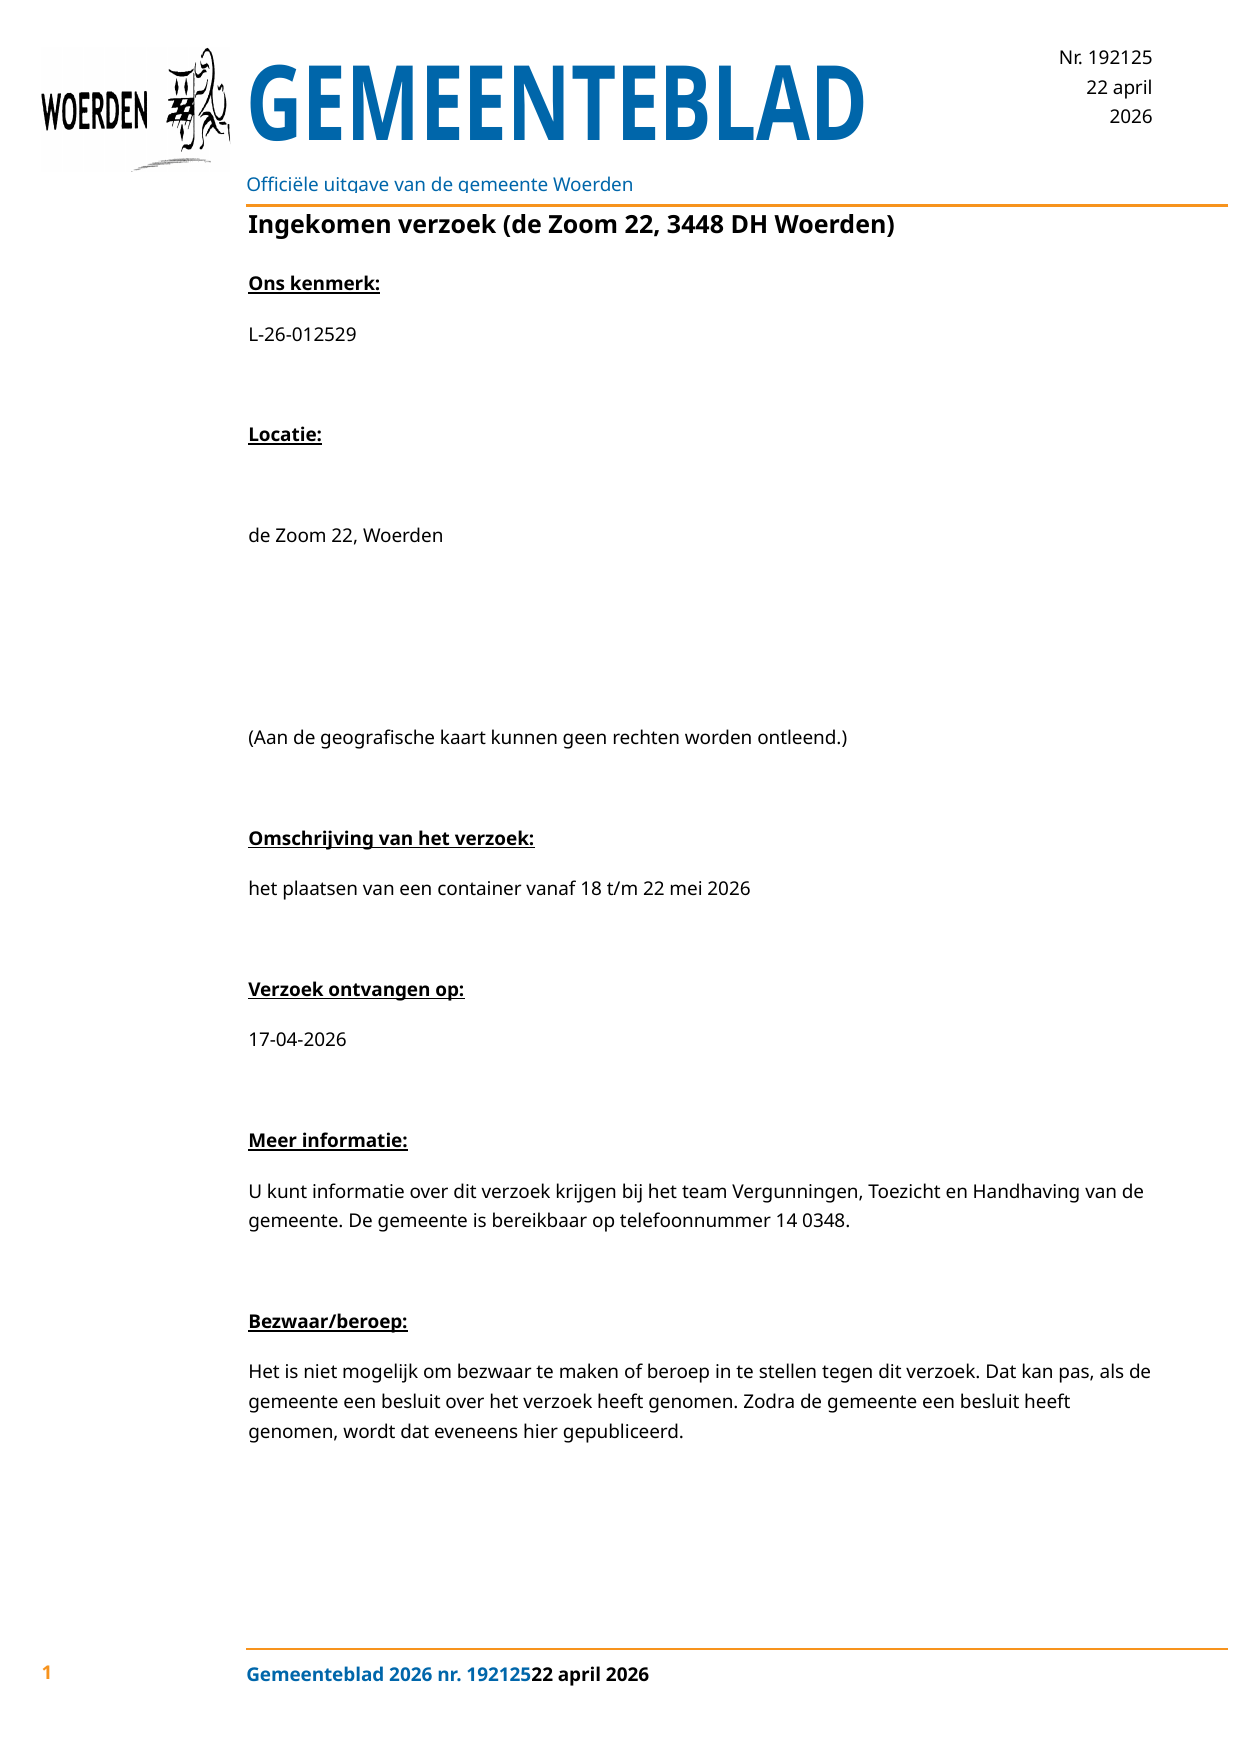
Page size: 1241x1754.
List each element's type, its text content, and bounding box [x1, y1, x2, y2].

text Bezwaar/beroep: [248, 1308, 1152, 1334]
text Verzoek ontvangen op: [248, 976, 1152, 1002]
text de Zoom 22, Woerden [248, 522, 1152, 548]
text L-26-012529 [248, 321, 1152, 346]
text Ingekomen verzoek (de Zoom 22, 3448 DH Woerden) [248, 207, 1152, 241]
text het plaatsen van een container vanaf 18 t/m 22 mei 2026 [248, 875, 1152, 901]
text (Aan de geografische kaart kunnen geen rechten worden ontleend.) [248, 724, 1152, 750]
text 17-04-2026 [248, 1027, 1152, 1052]
text U kunt informatie over dit verzoek krijgen bij het team Vergunningen, Toezicht en Handhaving van de gemeente. De gemeente is bereikbaar op telefoonnummer 14 0348. [248, 1178, 1152, 1233]
text Locatie: [248, 422, 1152, 447]
text Het is niet mogelijk om bezwaar te maken of beroep in te stellen tegen dit verzoek. Dat kan pas, als de gemeente een besluit over het verzoek heeft genomen. Zodra de gemeente een besluit heeft genomen, wordt dat eveneens hier gepubliceerd. [248, 1359, 1152, 1443]
text Meer informatie: [248, 1127, 1152, 1153]
text Ons kenmerk: [248, 270, 1152, 296]
picture [41, 47, 231, 172]
text Omschrijving van het verzoek: [248, 825, 1152, 851]
